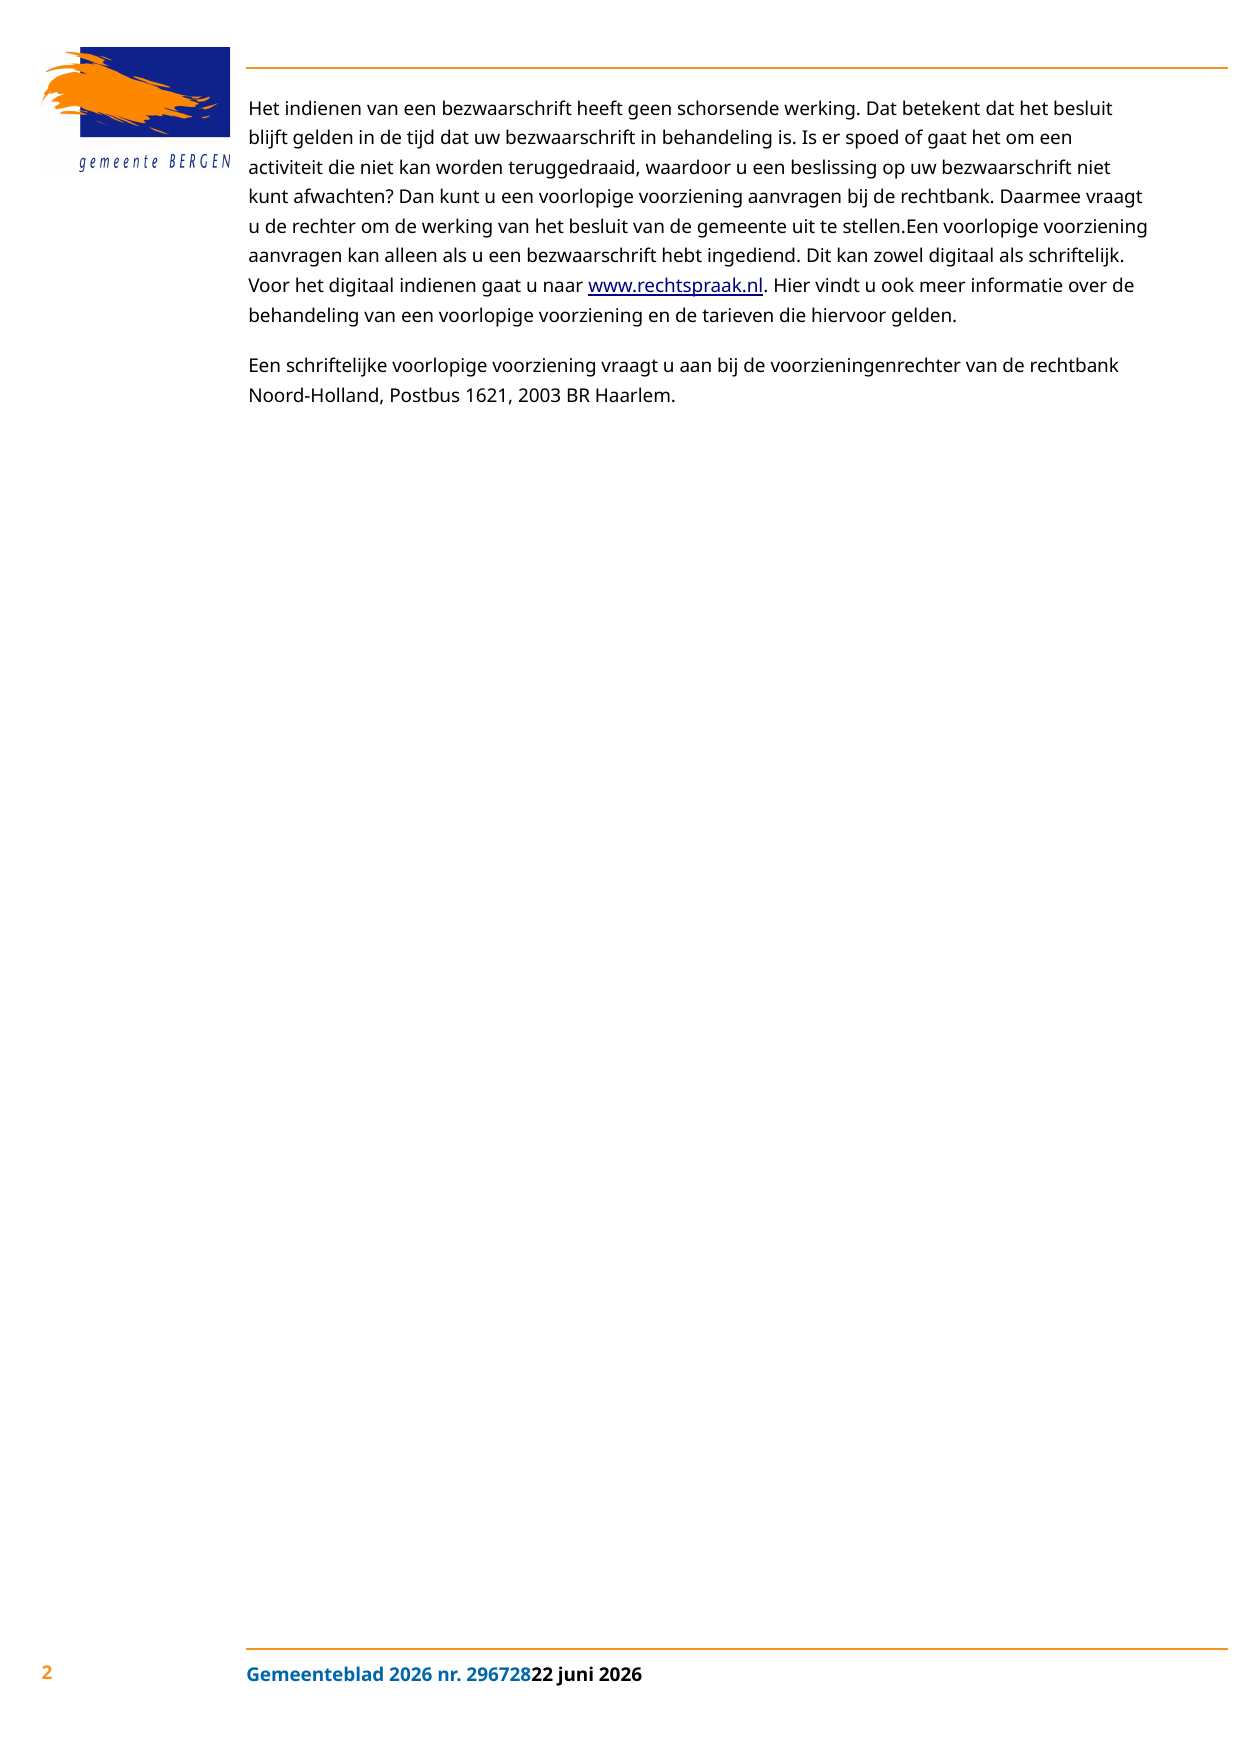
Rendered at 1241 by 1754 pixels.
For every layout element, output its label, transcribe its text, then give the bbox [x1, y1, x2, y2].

text Een schriftelijke voorlopige voorziening vraagt u aan bij de voorzieningenrechter van de rechtbank Noord-Holland, Postbus 1621, 2003 BR Haarlem. [248, 352, 1152, 408]
picture [41, 47, 231, 172]
text Het indienen van een bezwaarschrift heeft geen schorsende werking. Dat betekent dat het besluit blijft gelden in de tijd dat uw bezwaarschrift in behandeling is. Is er spoed of gaat het om een activiteit die niet kan worden teruggedraaid, waardoor u een beslissing op uw bezwaarschrift niet kunt afwachten? Dan kunt u een voorlopige voorziening aanvragen bij de rechtbank. Daarmee vraagt u de rechter om de werking van het besluit van de gemeente uit te stellen.Een voorlopige voorziening aanvragen kan alleen als u een bezwaarschrift hebt ingediend. Dit kan zowel digitaal als schriftelijk. Voor het digitaal indienen gaat u naar www.rechtspraak.nl. Hier vindt u ook meer informatie over de behandeling van een voorlopige voorziening en de tarieven die hiervoor gelden. [248, 95, 1152, 328]
